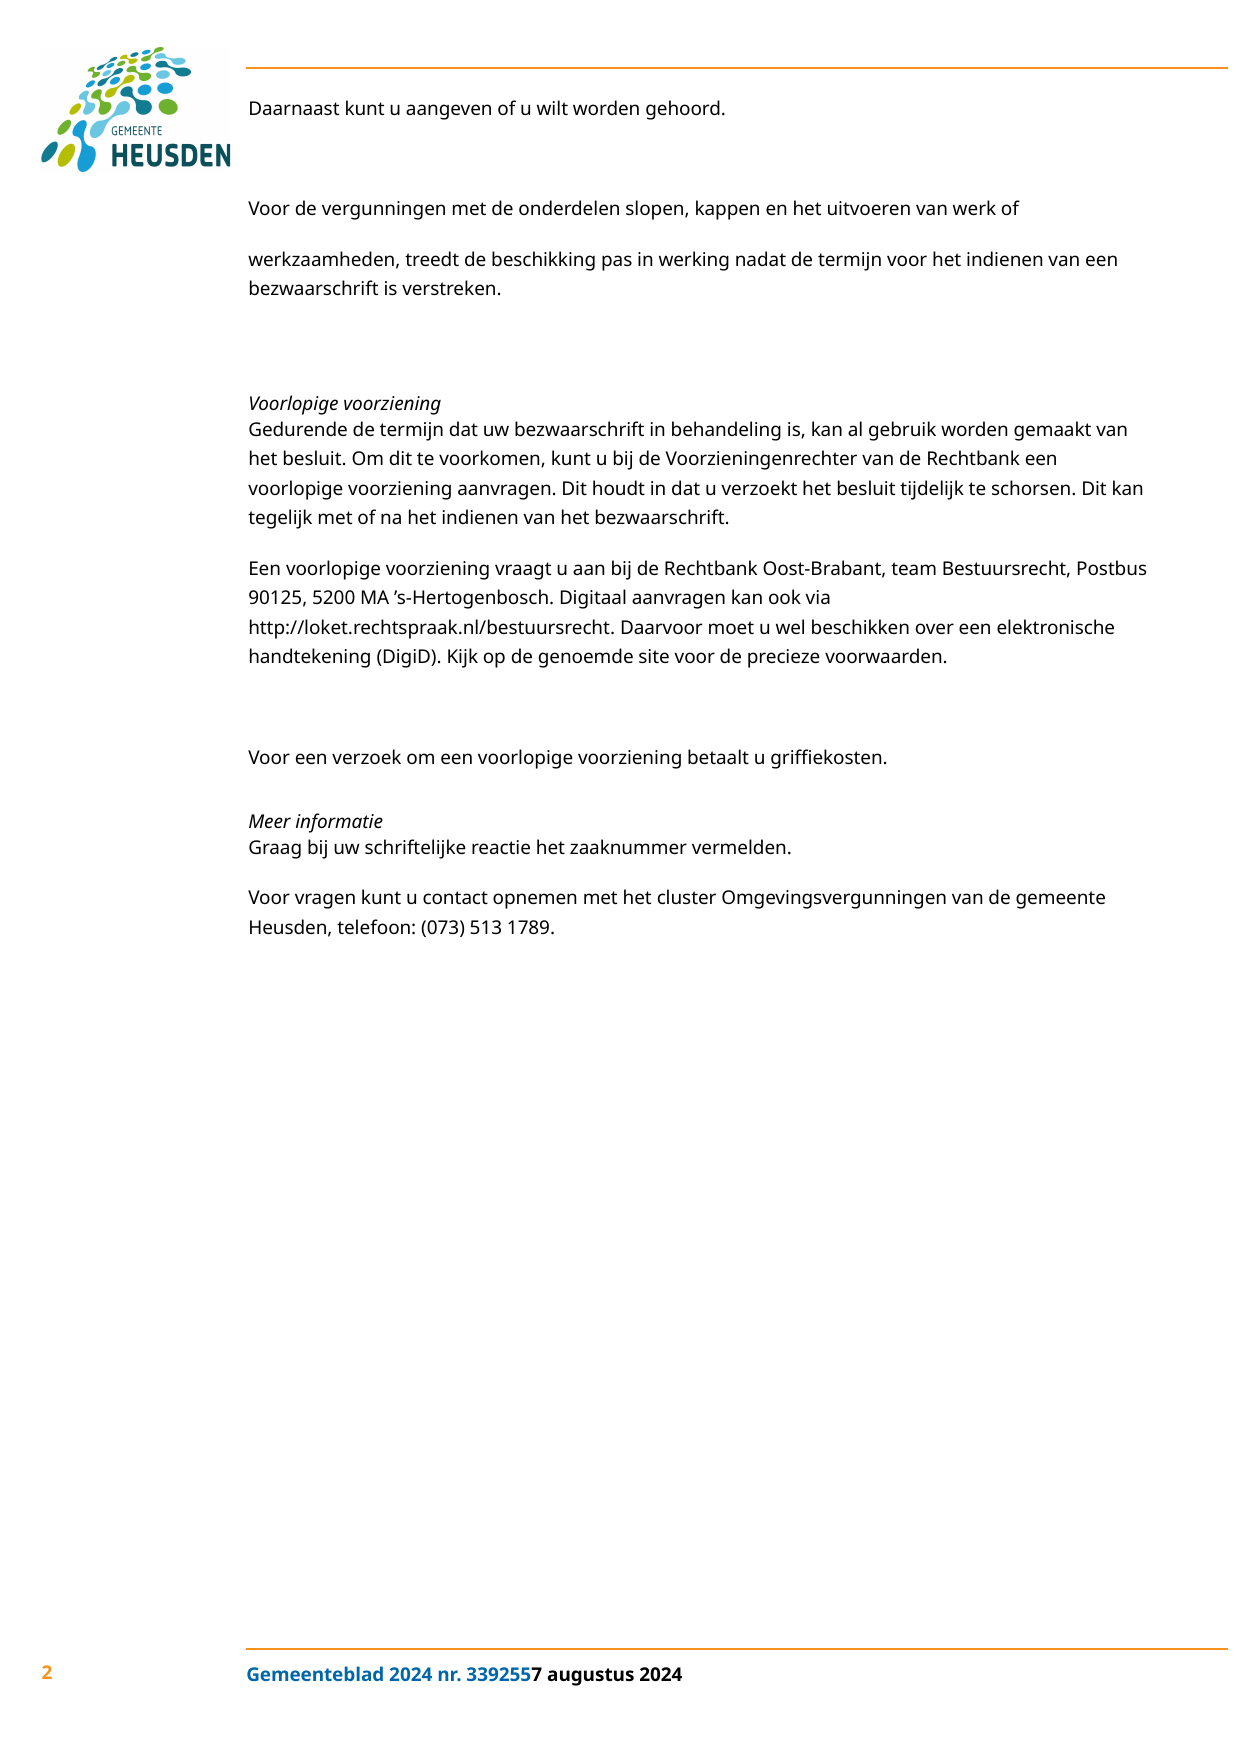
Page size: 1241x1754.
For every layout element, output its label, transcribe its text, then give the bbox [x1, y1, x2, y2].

text Voor vragen kunt u contact opnemen met het cluster Omgevingsvergunningen van de gemeente Heusden, telefoon: (073) 513 1789. [248, 884, 1152, 940]
text Gedurende de termijn dat uw bezwaarschrift in behandeling is, kan al gebruik worden gemaakt van het besluit. Om dit te voorkomen, kunt u bij de Voorzieningenrechter van de Rechtbank een voorlopige voorziening aanvragen. Dit houdt in dat u verzoekt het besluit tijdelijk te schorsen. Dit kan tegelijk met of na het indienen van het bezwaarschrift. [248, 416, 1152, 530]
text Voor een verzoek om een voorlopige voorziening betaalt u griffiekosten. [248, 744, 1152, 770]
text Daarnaast kunt u aangeven of u wilt worden gehoord. [248, 95, 1152, 121]
text Voorlopige voorziening [248, 390, 1152, 416]
picture [41, 47, 231, 172]
text Meer informatie [248, 808, 1152, 834]
text Voor de vergunningen met de onderdelen slopen, kappen en het uitvoeren van werk of [248, 196, 1152, 221]
text werkzaamheden, treedt de beschikking pas in werking nadat de termijn voor het indienen van een bezwaarschrift is verstreken. [248, 246, 1152, 301]
text Een voorlopige voorziening vraagt u aan bij de Rechtbank Oost-Brabant, team Bestuursrecht, Postbus 90125, 5200 MA ’s-Hertogenbosch. Digitaal aanvragen kan ook via http://loket.rechtspraak.nl/bestuursrecht. Daarvoor moet u wel beschikken over een elektronische handtekening (DigiD). Kijk op de genoemde site voor de precieze voorwaarden. [248, 555, 1152, 669]
text Graag bij uw schriftelijke reactie het zaaknummer vermelden. [248, 834, 1152, 860]
